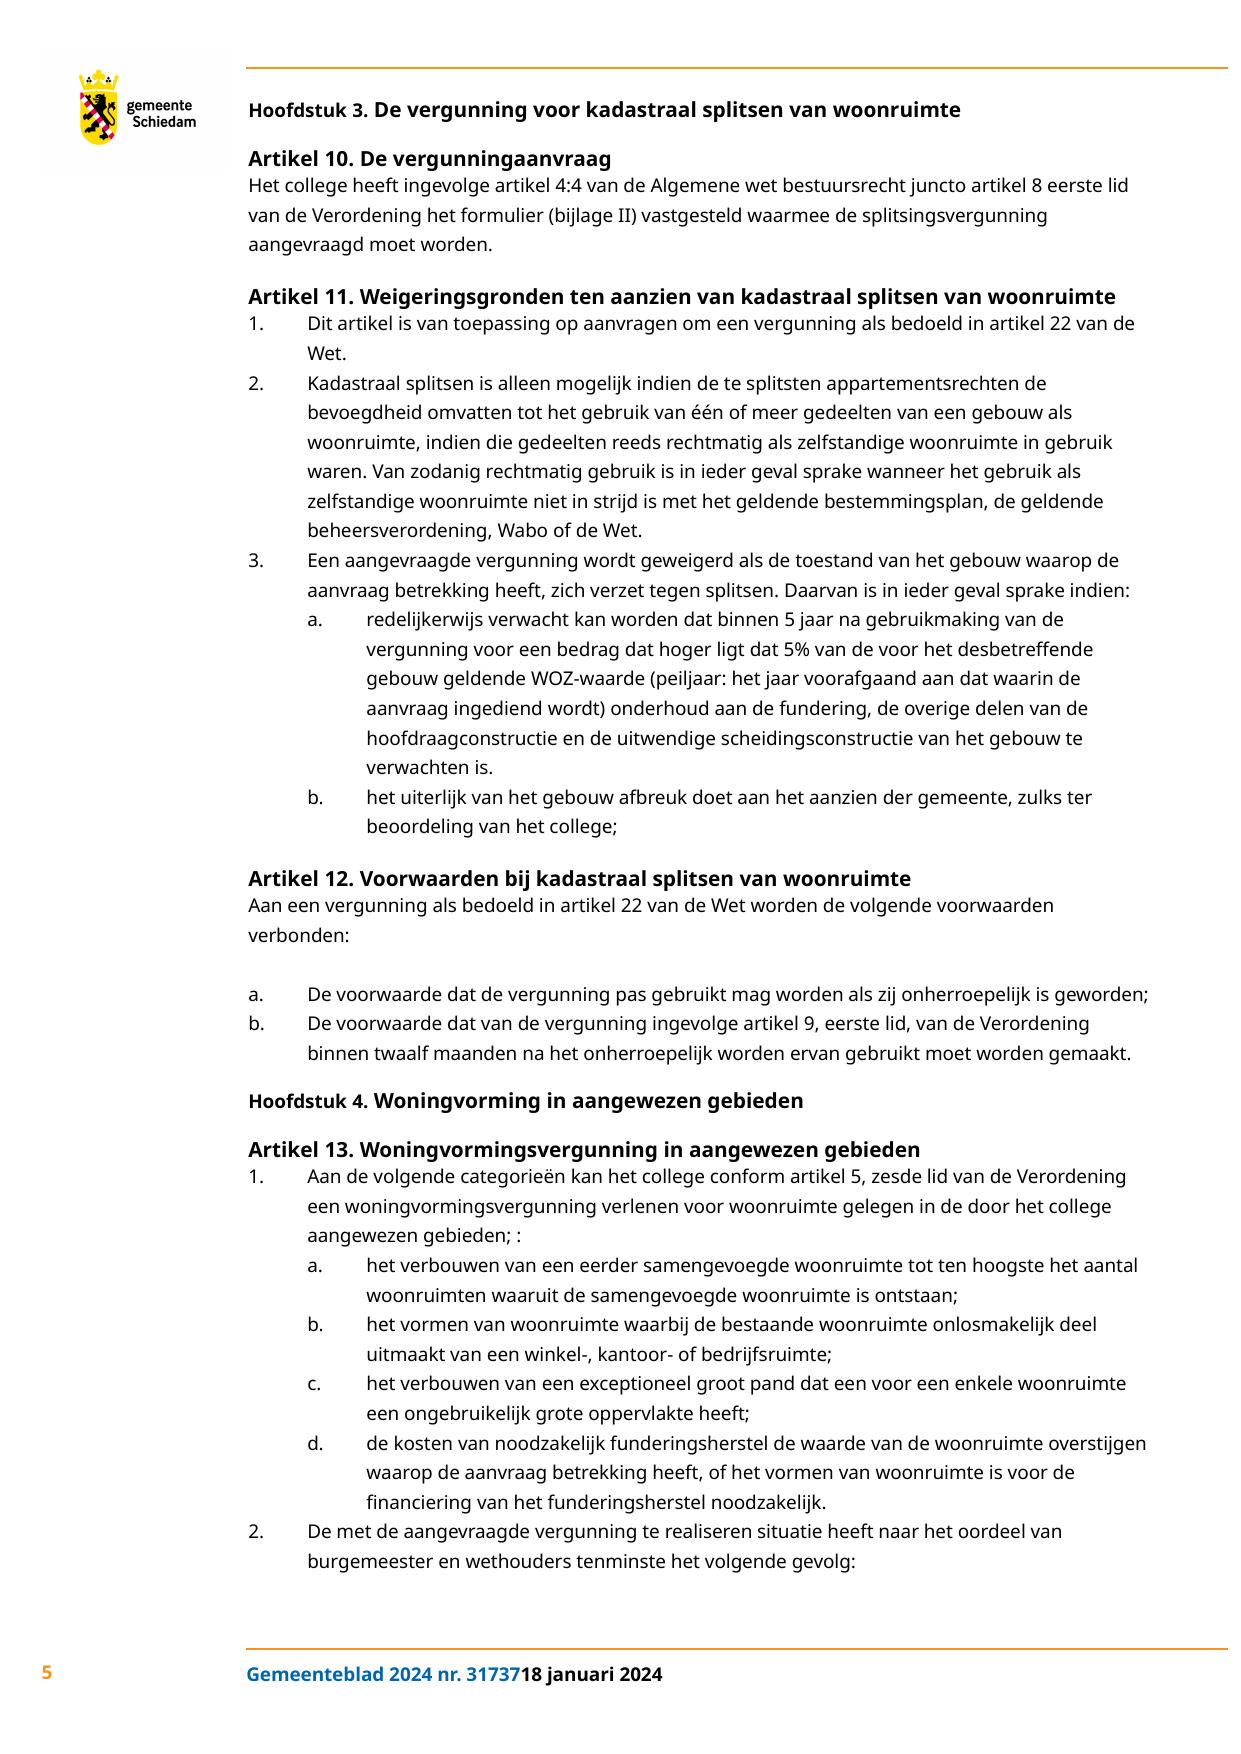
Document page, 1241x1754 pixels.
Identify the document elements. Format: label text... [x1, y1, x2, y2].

list de kosten van noodzakelijk funderingsherstel de waarde van de woonruimte overstijgen waarop de aanvraag betrekking heeft, of het vormen van woonruimte is voor de financiering van het funderingsherstel noodzakelijk. [307, 1430, 1152, 1515]
list De voorwaarde dat de vergunning pas gebruikt mag worden als zij onherroepelijk is geworden; [248, 981, 1152, 1007]
list het vormen van woonruimte waarbij de bestaande woonruimte onlosmakelijk deel uitmaakt van een winkel-, kantoor- of bedrijfsruimte; [307, 1311, 1152, 1367]
picture [41, 47, 231, 172]
list De met de aangevraagde vergunning te realiseren situatie heeft naar het oordeel van burgemeester en wethouders tenminste het volgende gevolg: [248, 1518, 1152, 1574]
text Het college heeft ingevolge artikel 4:4 van de Algemene wet bestuursrecht juncto artikel 8 eerste lid van de Verordening het formulier (bijlage II) vastgesteld waarmee de splitsingsvergunning aangevraagd moet worden. [248, 172, 1152, 257]
list Dit artikel is van toepassing op aanvragen om een vergunning als bedoeld in artikel 22 van de Wet. [248, 311, 1152, 366]
text Aan een vergunning als bedoeld in artikel 22 van de Wet worden de volgende voorwaarden verbonden: [248, 892, 1152, 948]
text Artikel 11. Weigeringsgronden ten aanzien van kadastraal splitsen van woonruimte [248, 282, 1152, 311]
list Kadastraal splitsen is alleen mogelijk indien de te splitsten appartementsrechten de bevoegdheid omvatten tot het gebruik van één of meer gedeelten van een gebouw als woonruimte, indien die gedeelten reeds rechtmatig als zelfstandige woonruimte in gebruik waren. Van zodanig rechtmatig gebruik is in ieder geval sprake wanneer het gebruik als zelfstandige woonruimte niet in strijd is met het geldende bestemmingsplan, de geldende beheersverordening, Wabo of de Wet. [248, 370, 1152, 543]
list het verbouwen van een exceptioneel groot pand dat een voor een enkele woonruimte een ongebruikelijk grote oppervlakte heeft; [307, 1371, 1152, 1426]
list het verbouwen van een eerder samengevoegde woonruimte tot ten hoogste het aantal woonruimten waaruit de samengevoegde woonruimte is ontstaan; [307, 1252, 1152, 1308]
list De voorwaarde dat van de vergunning ingevolge artikel 9, eerste lid, van de Verordening binnen twaalf maanden na het onherroepelijk worden ervan gebruikt moet worden gemaakt. [248, 1011, 1152, 1066]
list het uiterlijk van het gebouw afbreuk doet aan het aanzien der gemeente, zulks ter beoordeling van het college; [307, 784, 1152, 839]
text Hoofdstuk 3. De vergunning voor kadastraal splitsen van woonruimte [248, 95, 1152, 123]
text Artikel 10. De vergunningaanvraag [248, 144, 1152, 172]
list redelijkerwijs verwacht kan worden dat binnen 5 jaar na gebruikmaking van de vergunning voor een bedrag dat hoger ligt dat 5% van de voor het desbetreffende gebouw geldende WOZ-waarde (peiljaar: het jaar voorafgaand aan dat waarin de aanvraag ingediend wordt) onderhoud aan de fundering, de overige delen van de hoofdraagconstructie en de uitwendige scheidingsconstructie van het gebouw te verwachten is. [307, 606, 1152, 780]
text Hoofdstuk 4. Woningvorming in aangewezen gebieden [248, 1086, 1152, 1114]
list Aan de volgende categorieën kan het college conform artikel 5, zesde lid van de Verordening een woningvormingsvergunning verlenen voor woonruimte gelegen in de door het college aangewezen gebieden; : [248, 1163, 1152, 1248]
text Artikel 13. Woningvormingsvergunning in aangewezen gebieden [248, 1135, 1152, 1163]
text Artikel 12. Voorwaarden bij kadastraal splitsen van woonruimte [248, 864, 1152, 892]
list Een aangevraagde vergunning wordt geweigerd als de toestand van het gebouw waarop de aanvraag betrekking heeft, zich verzet tegen splitsen. Daarvan is in ieder geval sprake indien: [248, 547, 1152, 602]
